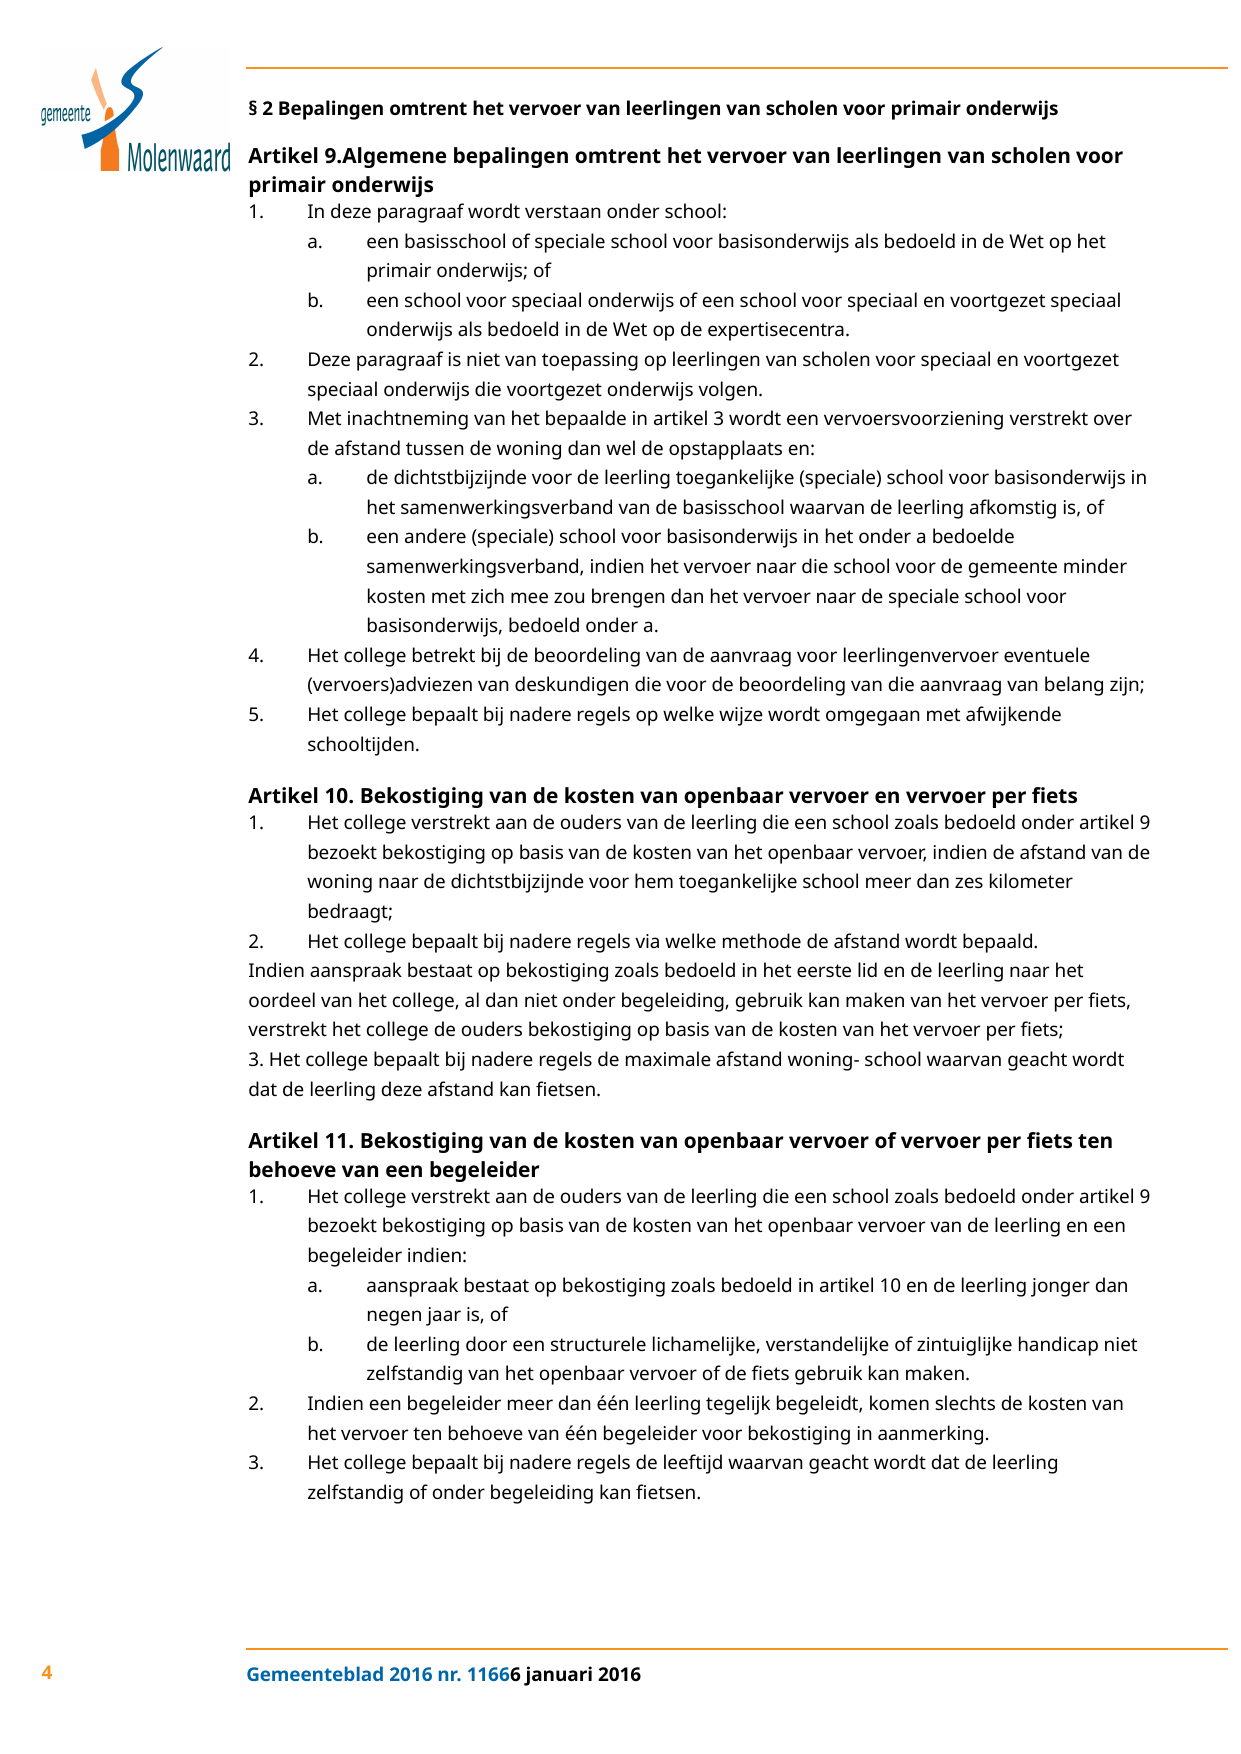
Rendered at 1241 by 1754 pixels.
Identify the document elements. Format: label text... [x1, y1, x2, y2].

list de dichtstbijzijnde voor de leerling toegankelijke (speciale) school voor basisonderwijs in het samenwerkingsverband van de basisschool waarvan de leerling afkomstig is, of [307, 464, 1152, 520]
list Indien een begeleider meer dan één leerling tegelijk begeleidt, komen slechts de kosten van het vervoer ten behoeve van één begeleider voor bekostiging in aanmerking. [248, 1390, 1152, 1446]
list de leerling door een structurele lichamelijke, verstandelijke of zintuiglijke handicap niet zelfstandig van het openbaar vervoer of de fiets gebruik kan maken. [307, 1331, 1152, 1386]
list Het college verstrekt aan de ouders van de leerling die een school zoals bedoeld onder artikel 9 bezoekt bekostiging op basis van de kosten van het openbaar vervoer van de leerling en een begeleider indien: [248, 1183, 1152, 1268]
list een school voor speciaal onderwijs of een school voor speciaal en voortgezet speciaal onderwijs als bedoeld in de Wet op de expertisecentra. [307, 287, 1152, 342]
text § 2 Bepalingen omtrent het vervoer van leerlingen van scholen voor primair onderwijs [248, 95, 1152, 121]
text Indien aanspraak bestaat op bekostiging zoals bedoeld in het eerste lid en de leerling naar het oordeel van het college, al dan niet onder begeleiding, gebruik kan maken van het vervoer per fiets, verstrekt het college de ouders bekostiging op basis van de kosten van het vervoer per fiets; [248, 957, 1152, 1042]
list Het college betrekt bij de beoordeling van de aanvraag voor leerlingenvervoer eventuele (vervoers)adviezen van deskundigen die voor de beoordeling van die aanvraag van belang zijn; [248, 642, 1152, 697]
text Artikel 10. Bekostiging van de kosten van openbaar vervoer en vervoer per fiets [248, 781, 1152, 809]
list Het college bepaalt bij nadere regels de leeftijd waarvan geacht wordt dat de leerling zelfstandig of onder begeleiding kan fietsen. [248, 1449, 1152, 1505]
list een basisschool of speciale school voor basisonderwijs als bedoeld in de Wet op het primair onderwijs; of [307, 228, 1152, 283]
text 3. Het college bepaalt bij nadere regels de maximale afstand woning- school waarvan geacht wordt dat de leerling deze afstand kan fietsen. [248, 1046, 1152, 1102]
picture [41, 47, 231, 172]
list Het college bepaalt bij nadere regels via welke methode de afstand wordt bepaald. [248, 928, 1152, 954]
list aanspraak bestaat op bekostiging zoals bedoeld in artikel 10 en de leerling jonger dan negen jaar is, of [307, 1272, 1152, 1327]
list In deze paragraaf wordt verstaan onder school: [248, 198, 1152, 224]
text Artikel 9.Algemene bepalingen omtrent het vervoer van leerlingen van scholen voor primair onderwijs [248, 141, 1152, 198]
list Het college verstrekt aan de ouders van de leerling die een school zoals bedoeld onder artikel 9 bezoekt bekostiging op basis van de kosten van het openbaar vervoer, indien de afstand van de woning naar de dichtstbijzijnde voor hem toegankelijke school meer dan zes kilometer bedraagt; [248, 809, 1152, 924]
list Deze paragraaf is niet van toepassing op leerlingen van scholen voor speciaal en voortgezet speciaal onderwijs die voortgezet onderwijs volgen. [248, 346, 1152, 401]
list Het college bepaalt bij nadere regels op welke wijze wordt omgegaan met afwijkende schooltijden. [248, 701, 1152, 756]
list een andere (speciale) school voor basisonderwijs in het onder a bedoelde samenwerkingsverband, indien het vervoer naar die school voor de gemeente minder kosten met zich mee zou brengen dan het vervoer naar de speciale school voor basisonderwijs, bedoeld onder a. [307, 524, 1152, 638]
list Met inachtneming van het bepaalde in artikel 3 wordt een vervoersvoorziening verstrekt over de afstand tussen de woning dan wel de opstapplaats en: [248, 405, 1152, 461]
text Artikel 11. Bekostiging van de kosten van openbaar vervoer of vervoer per fiets ten behoeve van een begeleider [248, 1126, 1152, 1183]
